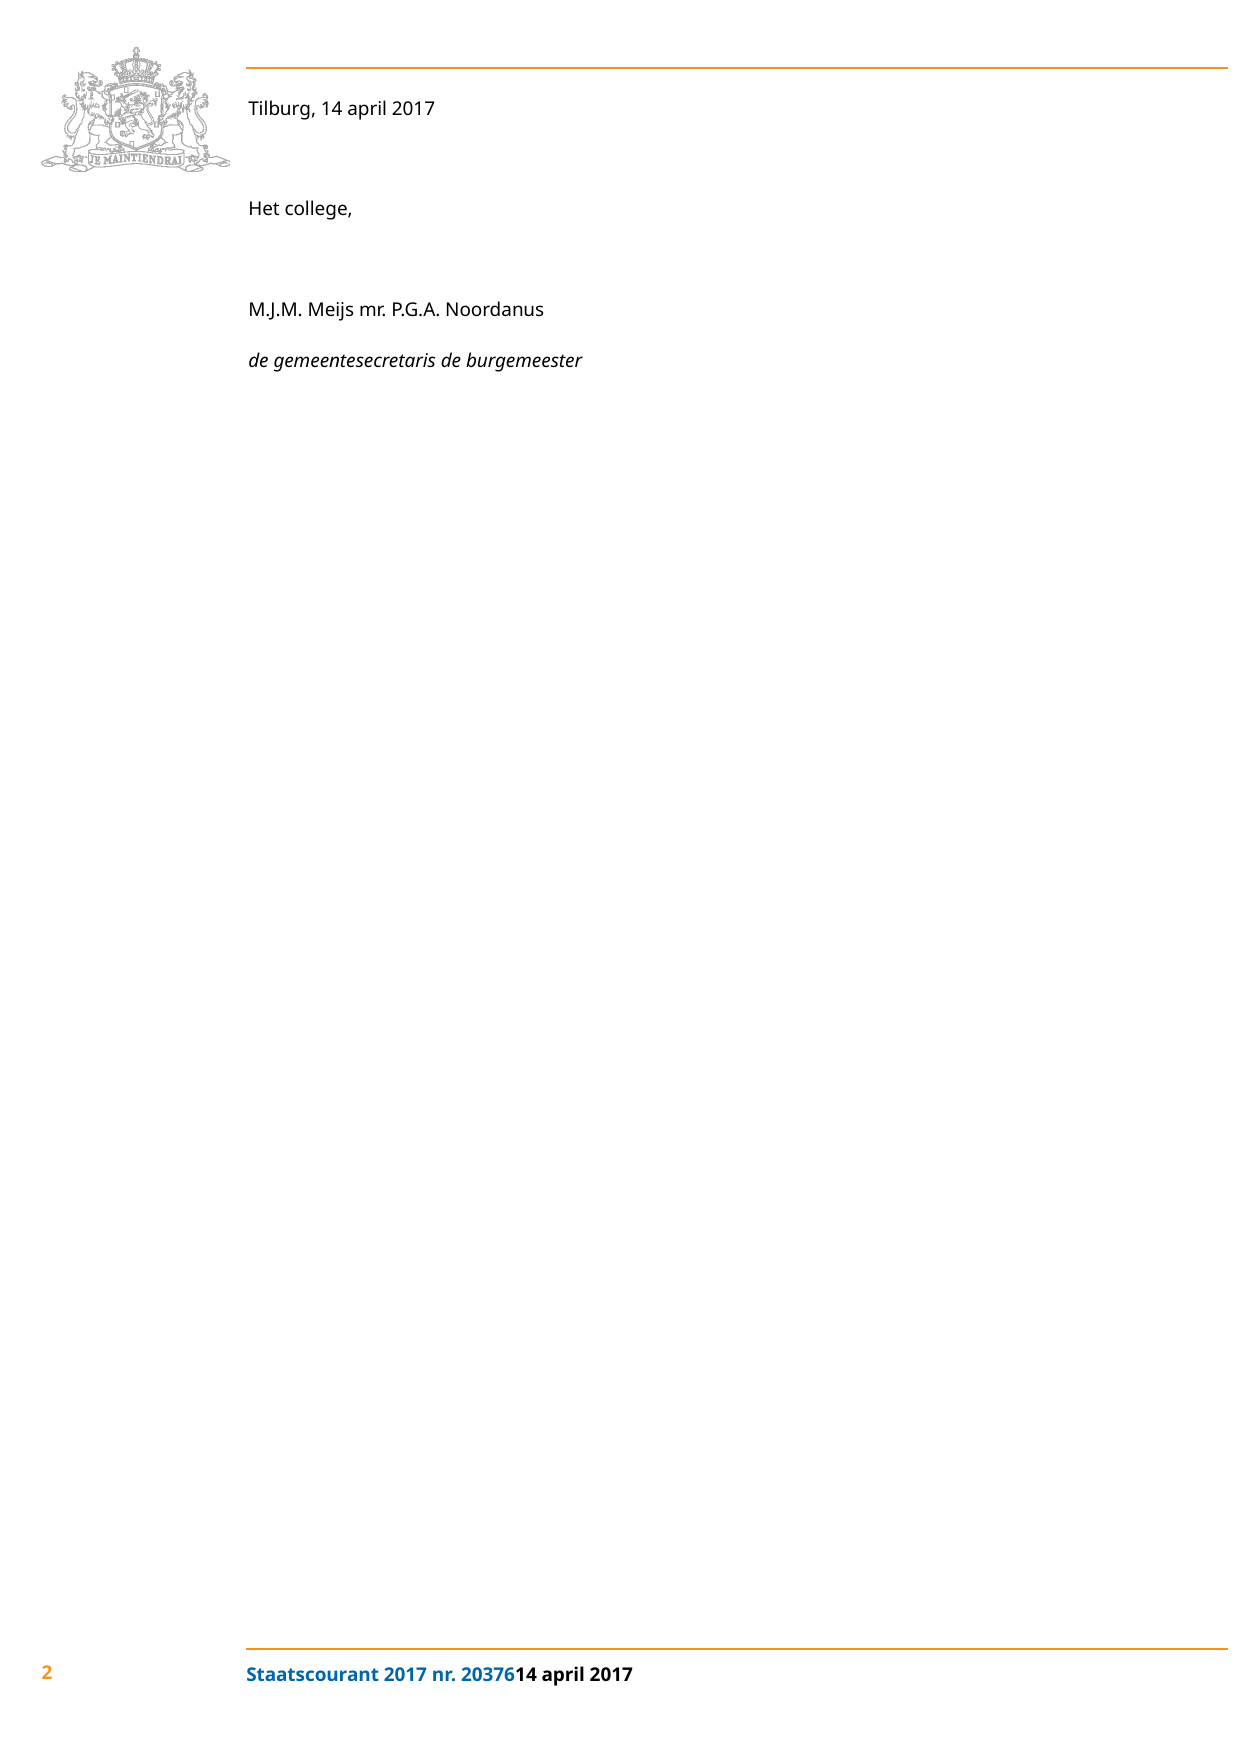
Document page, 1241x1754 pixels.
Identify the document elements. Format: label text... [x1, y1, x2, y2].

text M.J.M. Meijs mr. P.G.A. Noordanus [248, 296, 1152, 322]
text Tilburg, 14 april 2017 [248, 95, 1152, 121]
text de gemeentesecretaris de burgemeester [248, 347, 1152, 373]
picture [41, 47, 231, 172]
text Het college, [248, 196, 1152, 221]
